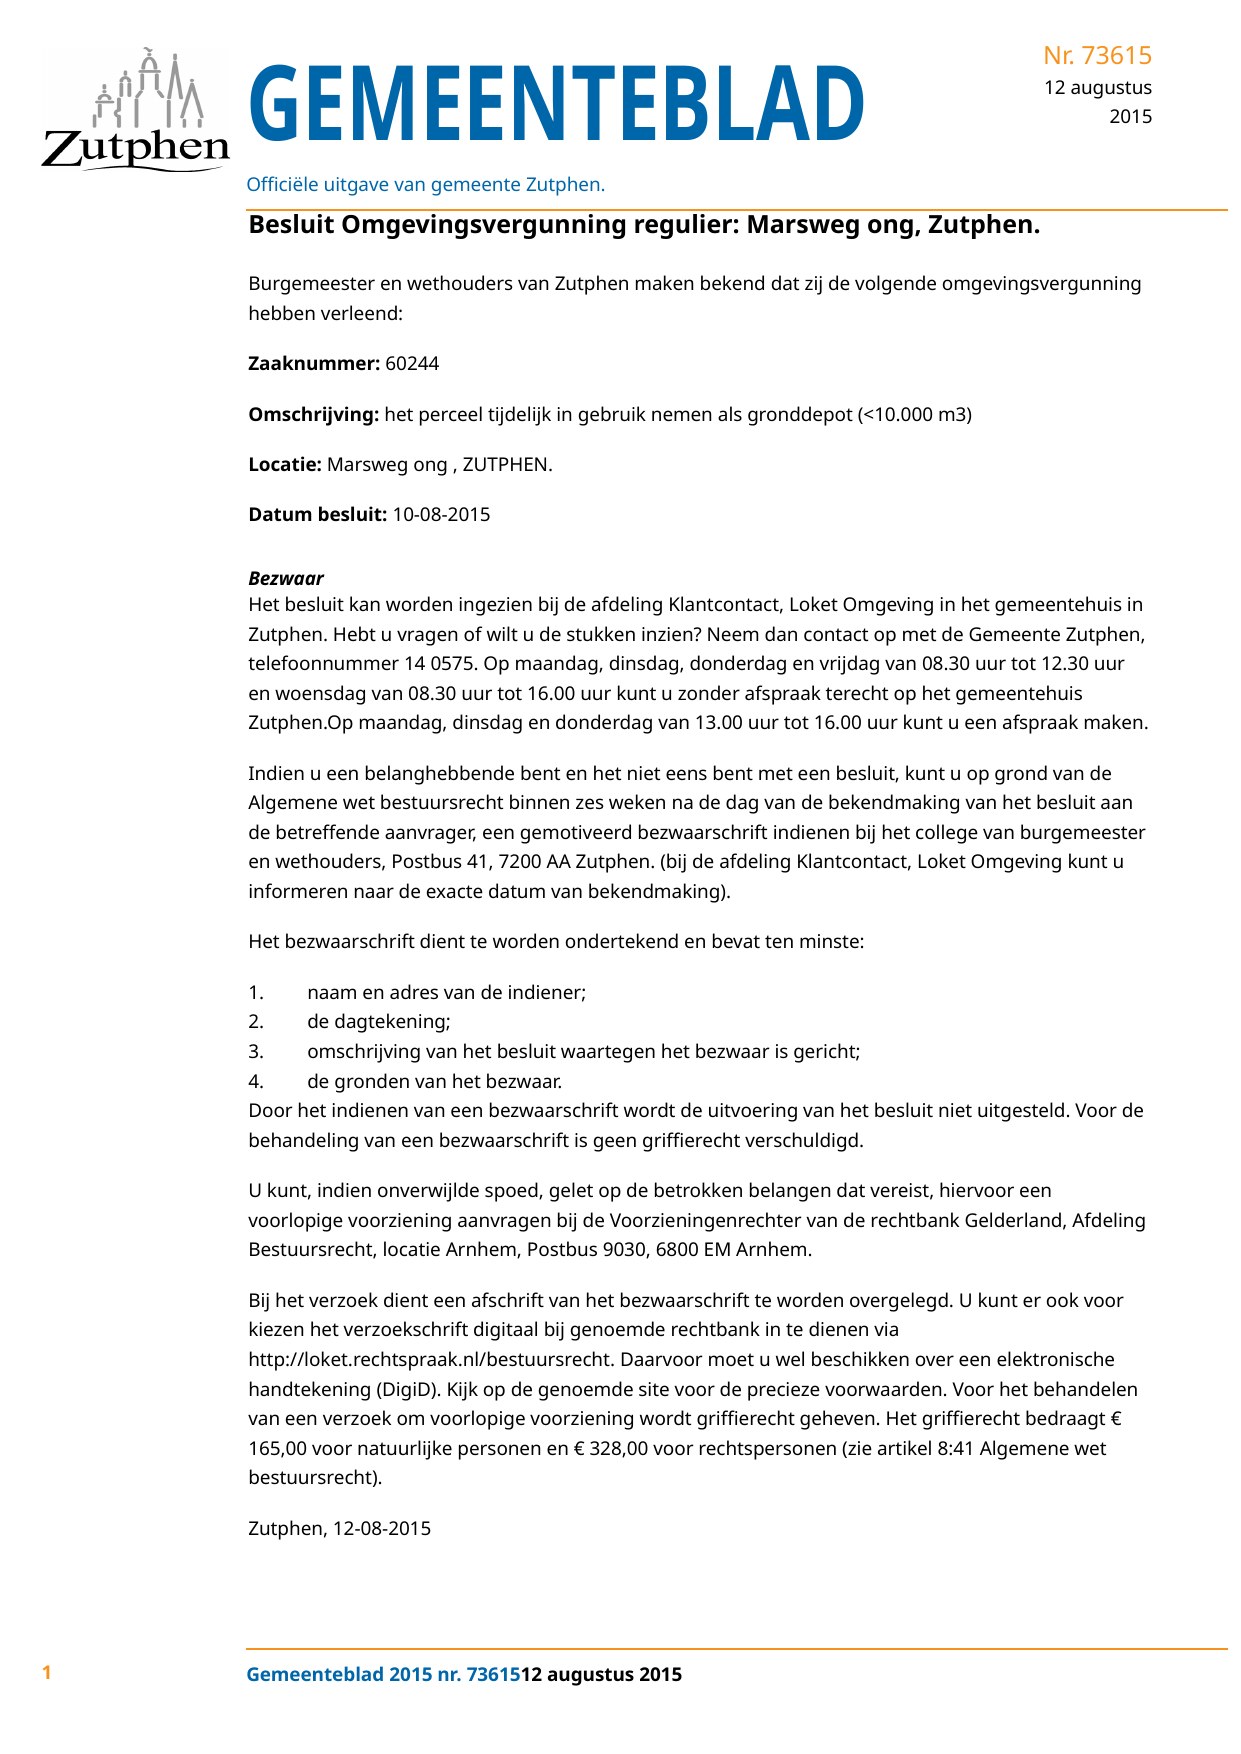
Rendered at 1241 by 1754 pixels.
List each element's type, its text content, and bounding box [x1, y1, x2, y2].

text Bezwaar [248, 566, 1152, 591]
text U kunt, indien onverwijlde spoed, gelet op de betrokken belangen dat vereist, hiervoor een voorlopige voorziening aanvragen bij de Voorzieningenrechter van de rechtbank Gelderland, Afdeling Bestuursrecht, locatie Arnhem, Postbus 9030, 6800 EM Arnhem. [248, 1177, 1152, 1262]
list omschrijving van het besluit waartegen het bezwaar is gericht; [248, 1038, 1152, 1064]
list de dagtekening; [248, 1009, 1152, 1034]
text Omschrijving: het perceel tijdelijk in gebruik nemen als gronddepot (<10.000 m3) [248, 401, 1152, 426]
text Burgemeester en wethouders van Zutphen maken bekend dat zij de volgende omgevingsvergunning hebben verleend: [248, 270, 1152, 326]
text Zaaknummer: 60244 [248, 350, 1152, 376]
text Het besluit kan worden ingezien bij de afdeling Klantcontact, Loket Omgeving in het gemeentehuis in Zutphen. Hebt u vragen of wilt u de stukken inzien? Neem dan contact op met de Gemeente Zutphen, telefoonnummer 14 0575. Op maandag, dinsdag, donderdag en vrijdag van 08.30 uur tot 12.30 uur en woensdag van 08.30 uur tot 16.00 uur kunt u zonder afspraak terecht op het gemeentehuis Zutphen.Op maandag, dinsdag en donderdag van 13.00 uur tot 16.00 uur kunt u een afspraak maken. [248, 591, 1152, 735]
text Locatie: Marsweg ong , ZUTPHEN. [248, 451, 1152, 477]
text Door het indienen van een bezwaarschrift wordt de uitvoering van het besluit niet uitgesteld. Voor de behandeling van een bezwaarschrift is geen griffierecht verschuldigd. [248, 1097, 1152, 1153]
text Datum besluit: 10-08-2015 [248, 502, 1152, 527]
text Besluit Omgevingsvergunning regulier: Marsweg ong, Zutphen. [248, 211, 1152, 241]
picture [41, 47, 231, 172]
text Het bezwaarschrift dient te worden ondertekend en bevat ten minste: [248, 929, 1152, 954]
text Bij het verzoek dient een afschrift van het bezwaarschrift te worden overgelegd. U kunt er ook voor kiezen het verzoekschrift digitaal bij genoemde rechtbank in te dienen via http://loket.rechtspraak.nl/bestuursrecht. Daarvoor moet u wel beschikken over een elektronische handtekening (DigiD). Kijk op de genoemde site voor de precieze voorwaarden. Voor het behandelen van een verzoek om voorlopige voorziening wordt griffierecht geheven. Het griffierecht bedraagt € 165,00 voor natuurlijke personen en € 328,00 voor rechtspersonen (zie artikel 8:41 Algemene wet bestuursrecht). [248, 1287, 1152, 1490]
list naam en adres van de indiener; [248, 979, 1152, 1005]
text Indien u een belanghebbende bent en het niet eens bent met een besluit, kunt u op grond van de Algemene wet bestuursrecht binnen zes weken na de dag van de bekendmaking van het besluit aan de betreffende aanvrager, een gemotiveerd bezwaarschrift indienen bij het college van burgemeester en wethouders, Postbus 41, 7200 AA Zutphen. (bij de afdeling Klantcontact, Loket Omgeving kunt u informeren naar de exacte datum van bekendmaking). [248, 760, 1152, 904]
list de gronden van het bezwaar. [248, 1068, 1152, 1094]
text Zutphen, 12-08-2015 [248, 1515, 1152, 1541]
